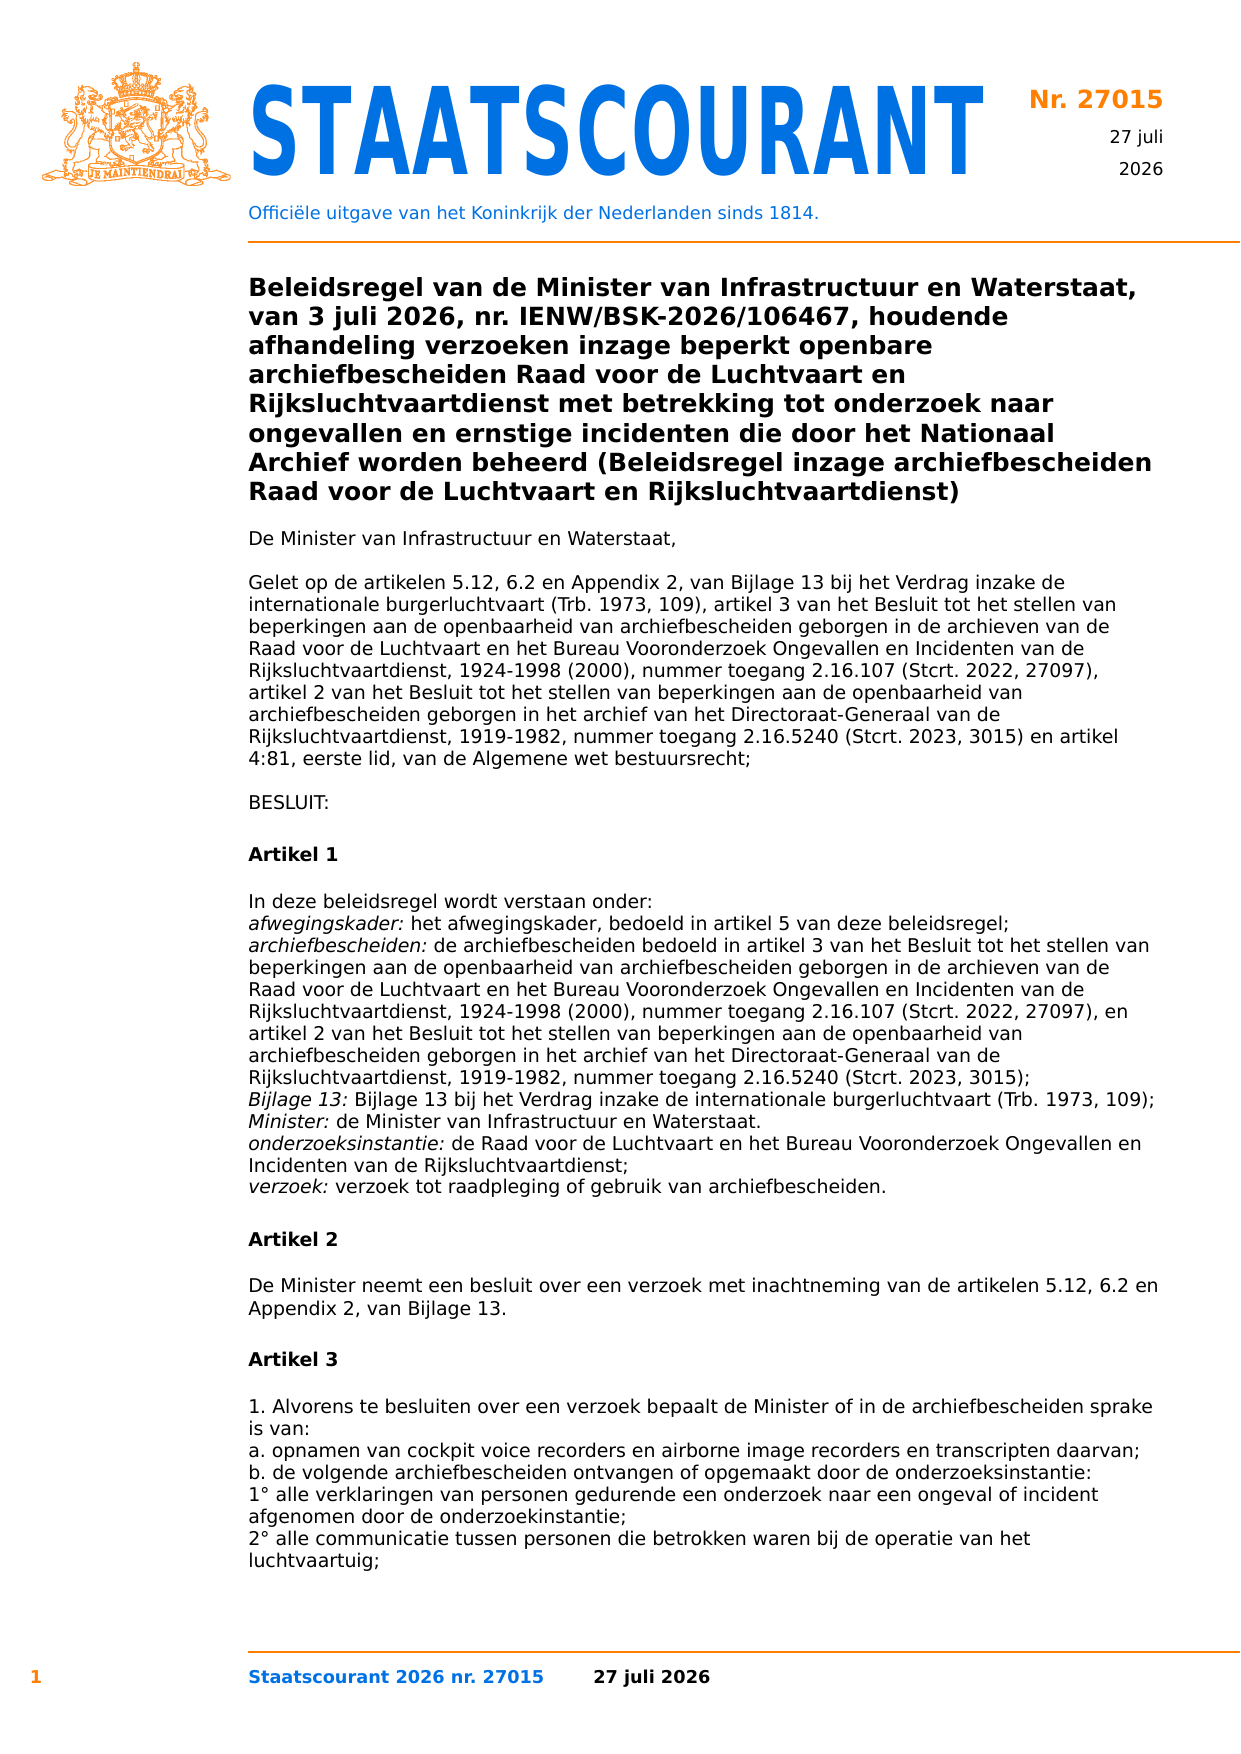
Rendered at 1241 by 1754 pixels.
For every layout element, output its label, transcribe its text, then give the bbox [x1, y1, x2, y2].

table_cell 2026 [998, 153, 1240, 203]
subtitle Artikel 3 [248, 1349, 1163, 1371]
text onderzoeksinstantie: de Raad voor de Luchtvaart en het Bureau Vooronderzoek Ongevallen en Incidenten van de Rijksluchtvaartdienst; [248, 1132, 1163, 1176]
text b. de volgende archiefbescheiden ontvangen of opgemaakt door de onderzoeksinstantie: [248, 1462, 1163, 1484]
text 1. Alvorens te besluiten over een verzoek bepaalt de Minister of in de archiefbescheiden sprake is van: [248, 1396, 1163, 1440]
text a. opnamen van cockpit voice recorders en airborne image recorders en transcripten daarvan; [248, 1440, 1163, 1462]
table_header STAATSCOURANT [248, 62, 998, 203]
text De Minister neemt een besluit over een verzoek met inachtneming van de artikelen 5.12, 6.2 en Appendix 2, van Bijlage 13. [248, 1275, 1163, 1319]
text 2° alle communicatie tussen personen die betrokken waren bij de operatie van het luchtvaartuig; [248, 1528, 1163, 1572]
subtitle Artikel 2 [248, 1228, 1163, 1250]
table_header [25, 62, 248, 241]
text verzoek: verzoek tot raadpleging of gebruik van archiefbescheiden. [248, 1176, 1163, 1198]
text BESLUIT: [248, 792, 1163, 814]
table_header Nr. 27015 [998, 62, 1240, 121]
subtitle Artikel 1 [248, 844, 1163, 866]
text Minister: de Minister van Infrastructuur en Waterstaat. [248, 1111, 1163, 1132]
text Bijlage 13: Bijlage 13 bij het Verdrag inzake de internationale burgerluchtvaart (Trb. 1973, 109); [248, 1088, 1163, 1111]
table_cell Officiële uitgave van het Koninkrijk der Nederlanden sinds 1814. [248, 203, 1240, 241]
text archiefbescheiden: de archiefbescheiden bedoeld in artikel 3 van het Besluit tot het stellen van beperkingen aan de openbaarheid van archiefbescheiden geborgen in de archieven van de Raad voor de Luchtvaart en het Bureau Vooronderzoek Ongevallen en Incidenten van de Rijksluchtvaartdienst, 1924-1998 (2000), nummer toegang 2.16.107 (Stcrt. 2022, 27097), en artikel 2 van het Besluit tot het stellen van beperkingen aan de openbaarheid van archiefbescheiden geborgen in het archief van het Directoraat-Generaal van de Rijksluchtvaartdienst, 1919-1982, nummer toegang 2.16.5240 (Stcrt. 2023, 3015); [248, 935, 1163, 1088]
text In deze beleidsregel wordt verstaan onder: [248, 891, 1163, 913]
subtitle Beleidsregel van de Minister van Infrastructuur en Waterstaat, van 3 juli 2026, nr. IENW/BSK-2026/106467, houdende afhandeling verzoeken inzage beperkt openbare archiefbescheiden Raad voor de Luchtvaart en Rijksluchtvaartdienst met betrekking tot onderzoek naar ongevallen en ernstige incidenten die door het Nationaal Archief worden beheerd (Beleidsregel inzage archiefbescheiden Raad voor de Luchtvaart en Rijksluchtvaartdienst) [248, 273, 1163, 506]
text 1° alle verklaringen van personen gedurende een onderzoek naar een ongeval of incident afgenomen door de onderzoekinstantie; [248, 1484, 1163, 1528]
picture [41, 62, 231, 186]
table_cell 27 juli [998, 121, 1240, 153]
text afwegingskader: het afwegingskader, bedoeld in artikel 5 van deze beleidsregel; [248, 913, 1163, 935]
text De Minister van Infrastructuur en Waterstaat, [248, 528, 1163, 550]
text Gelet op de artikelen 5.12, 6.2 en Appendix 2, van Bijlage 13 bij het Verdrag inzake de internationale burgerluchtvaart (Trb. 1973, 109), artikel 3 van het Besluit tot het stellen van beperkingen aan de openbaarheid van archiefbescheiden geborgen in de archieven van de Raad voor de Luchtvaart en het Bureau Vooronderzoek Ongevallen en Incidenten van de Rijksluchtvaartdienst, 1924-1998 (2000), nummer toegang 2.16.107 (Stcrt. 2022, 27097), artikel 2 van het Besluit tot het stellen van beperkingen aan de openbaarheid van archiefbescheiden geborgen in het archief van het Directoraat-Generaal van de Rijksluchtvaartdienst, 1919-1982, nummer toegang 2.16.5240 (Stcrt. 2023, 3015) en artikel 4:81, eerste lid, van de Algemene wet bestuursrecht; [248, 572, 1163, 770]
